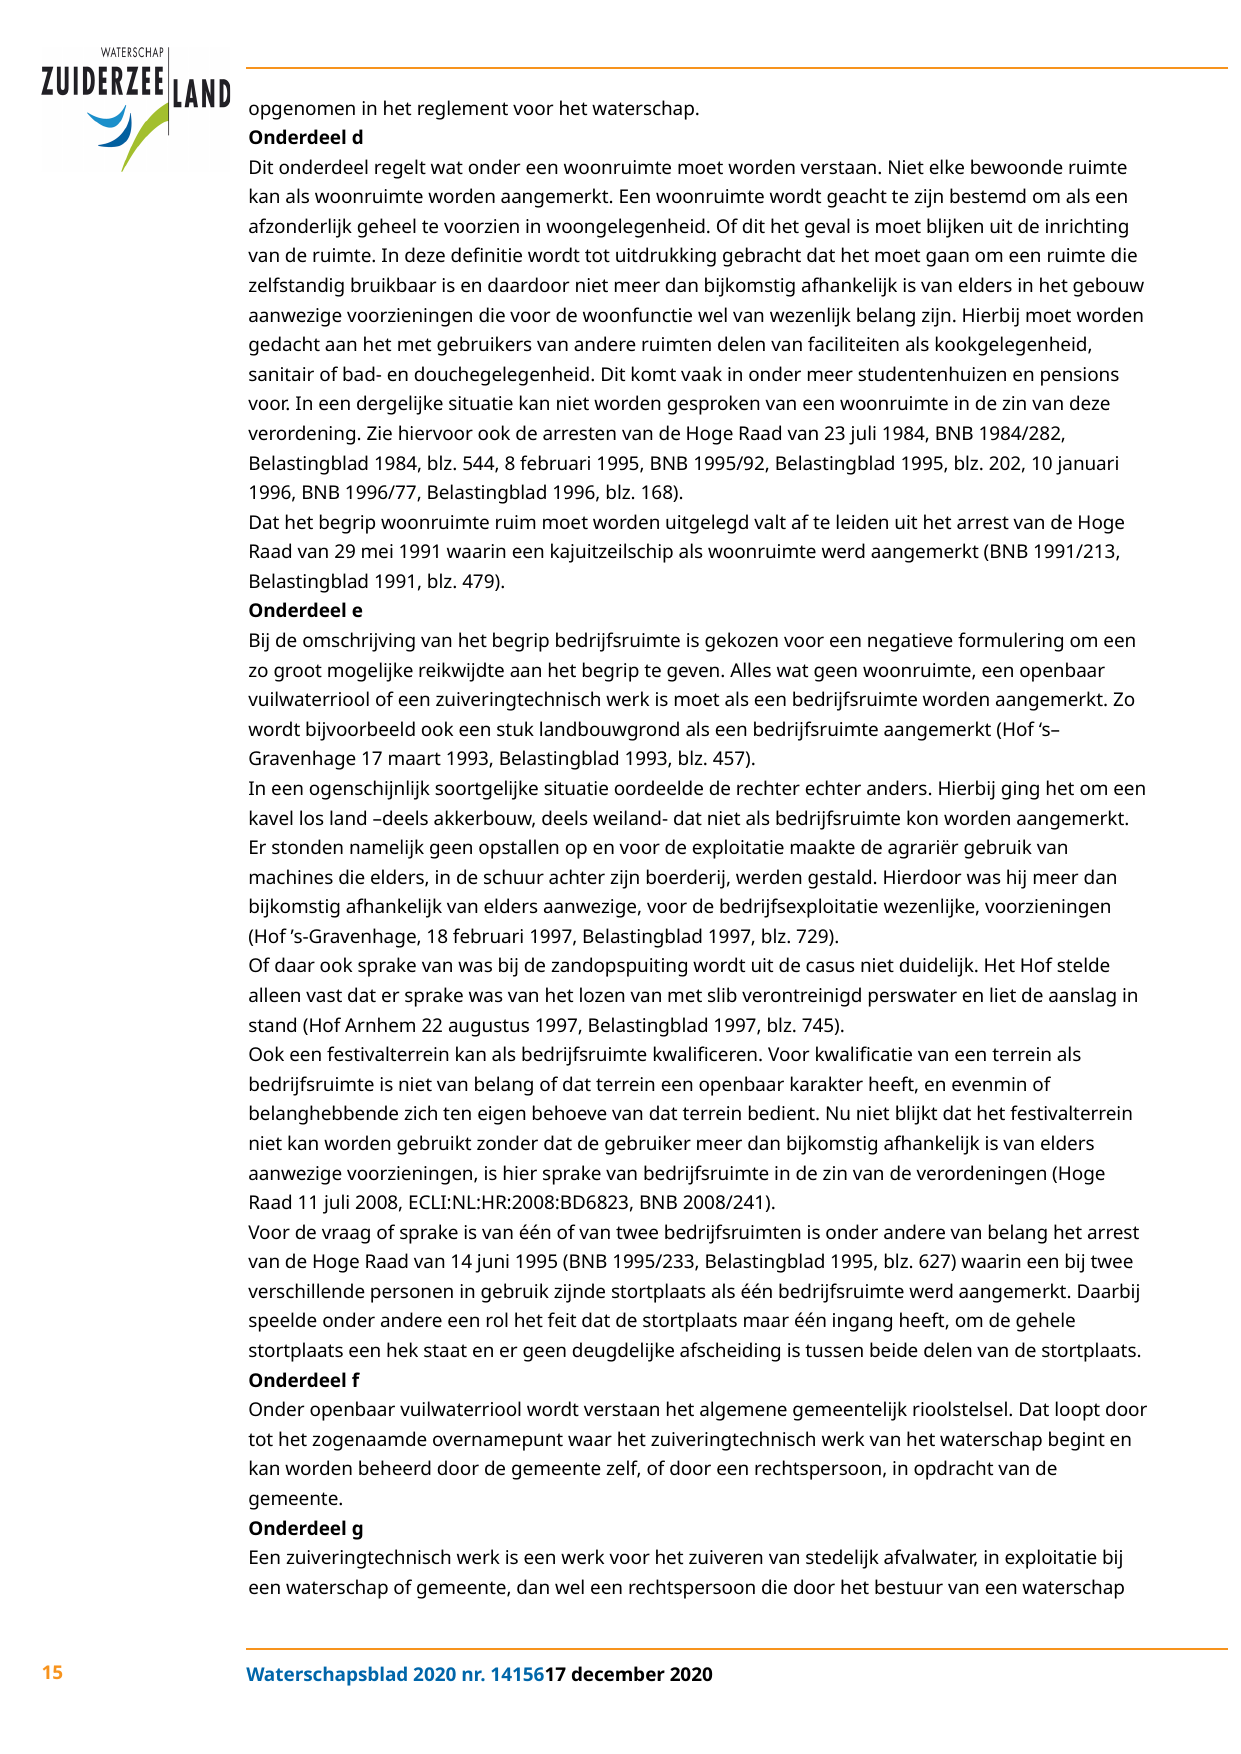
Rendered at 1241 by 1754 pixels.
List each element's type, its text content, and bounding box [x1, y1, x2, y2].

text Dat het begrip woonruimte ruim moet worden uitgelegd valt af te leiden uit het arrest van de Hoge Raad van 29 mei 1991 waarin een kajuitzeilschip als woonruimte werd aangemerkt (BNB 1991/213, Belastingblad 1991, blz. 479). [248, 509, 1152, 594]
text Onderdeel e [248, 598, 1152, 623]
text In een ogenschijnlijk soortgelijke situatie oordeelde de rechter echter anders. Hierbij ging het om een kavel los land –deels akkerbouw, deels weiland- dat niet als bedrijfsruimte kon worden aangemerkt. Er stonden namelijk geen opstallen op en voor de exploitatie maakte de agrariër gebruik van machines die elders, in de schuur achter zijn boerderij, werden gestald. Hierdoor was hij meer dan bijkomstig afhankelijk van elders aanwezige, voor de bedrijfsexploitatie wezenlijke, voorzieningen (Hof ’s-Gravenhage, 18 februari 1997, Belastingblad 1997, blz. 729). [248, 775, 1152, 949]
text Bij de omschrijving van het begrip bedrijfsruimte is gekozen voor een negatieve formulering om een zo groot mogelijke reikwijdte aan het begrip te geven. Alles wat geen woonruimte, een openbaar vuilwaterriool of een zuiveringtechnisch werk is moet als een bedrijfsruimte worden aangemerkt. Zo wordt bijvoorbeeld ook een stuk landbouwgrond als een bedrijfsruimte aangemerkt (Hof ‘s–Gravenhage 17 maart 1993, Belastingblad 1993, blz. 457). [248, 627, 1152, 771]
text Onderdeel g [248, 1515, 1152, 1541]
picture [41, 47, 231, 172]
text Onder openbaar vuilwaterriool wordt verstaan het algemene gemeentelijk rioolstelsel. Dat loopt door tot het zogenaamde overnamepunt waar het zuiveringtechnisch werk van het waterschap begint en kan worden beheerd door de gemeente zelf, of door een rechtspersoon, in opdracht van de gemeente. [248, 1396, 1152, 1511]
text Een zuiveringtechnisch werk is een werk voor het zuiveren van stedelijk afvalwater, in exploitatie bij een waterschap of gemeente, dan wel een rechtspersoon die door het bestuur van een waterschap [248, 1544, 1152, 1600]
text opgenomen in het reglement voor het waterschap. [248, 95, 1152, 121]
text Ook een festivalterrein kan als bedrijfsruimte kwalificeren. Voor kwalificatie van een terrein als bedrijfsruimte is niet van belang of dat terrein een openbaar karakter heeft, en evenmin of belanghebbende zich ten eigen behoeve van dat terrein bedient. Nu niet blijkt dat het festivalterrein niet kan worden gebruikt zonder dat de gebruiker meer dan bijkomstig afhankelijk is van elders aanwezige voorzieningen, is hier sprake van bedrijfsruimte in de zin van de verordeningen (Hoge Raad 11 juli 2008, ECLI:NL:HR:2008:BD6823, BNB 2008/241). [248, 1041, 1152, 1215]
text Of daar ook sprake van was bij de zandopspuiting wordt uit de casus niet duidelijk. Het Hof stelde alleen vast dat er sprake was van het lozen van met slib verontreinigd perswater en liet de aanslag in stand (Hof Arnhem 22 augustus 1997, Belastingblad 1997, blz. 745). [248, 953, 1152, 1038]
text Onderdeel d [248, 124, 1152, 150]
text Onderdeel f [248, 1367, 1152, 1393]
text Voor de vraag of sprake is van één of van twee bedrijfsruimten is onder andere van belang het arrest van de Hoge Raad van 14 juni 1995 (BNB 1995/233, Belastingblad 1995, blz. 627) waarin een bij twee verschillende personen in gebruik zijnde stortplaats als één bedrijfsruimte werd aangemerkt. Daarbij speelde onder andere een rol het feit dat de stortplaats maar één ingang heeft, om de gehele stortplaats een hek staat en er geen deugdelijke afscheiding is tussen beide delen van de stortplaats. [248, 1219, 1152, 1363]
text Dit onderdeel regelt wat onder een woonruimte moet worden verstaan. Niet elke bewoonde ruimte kan als woonruimte worden aangemerkt. Een woonruimte wordt geacht te zijn bestemd om als een afzonderlijk geheel te voorzien in woongelegenheid. Of dit het geval is moet blijken uit de inrichting van de ruimte. In deze definitie wordt tot uitdrukking gebracht dat het moet gaan om een ruimte die zelfstandig bruikbaar is en daardoor niet meer dan bijkomstig afhankelijk is van elders in het gebouw aanwezige voorzieningen die voor de woonfunctie wel van wezenlijk belang zijn. Hierbij moet worden gedacht aan het met gebruikers van andere ruimten delen van faciliteiten als kookgelegenheid, sanitair of bad- en douchegelegenheid. Dit komt vaak in onder meer studentenhuizen en pensions voor. In een dergelijke situatie kan niet worden gesproken van een woonruimte in de zin van deze verordening. Zie hiervoor ook de arresten van de Hoge Raad van 23 juli 1984, BNB 1984/282, Belastingblad 1984, blz. 544, 8 februari 1995, BNB 1995/92, Belastingblad 1995, blz. 202, 10 januari 1996, BNB 1996/77, Belastingblad 1996, blz. 168). [248, 154, 1152, 505]
